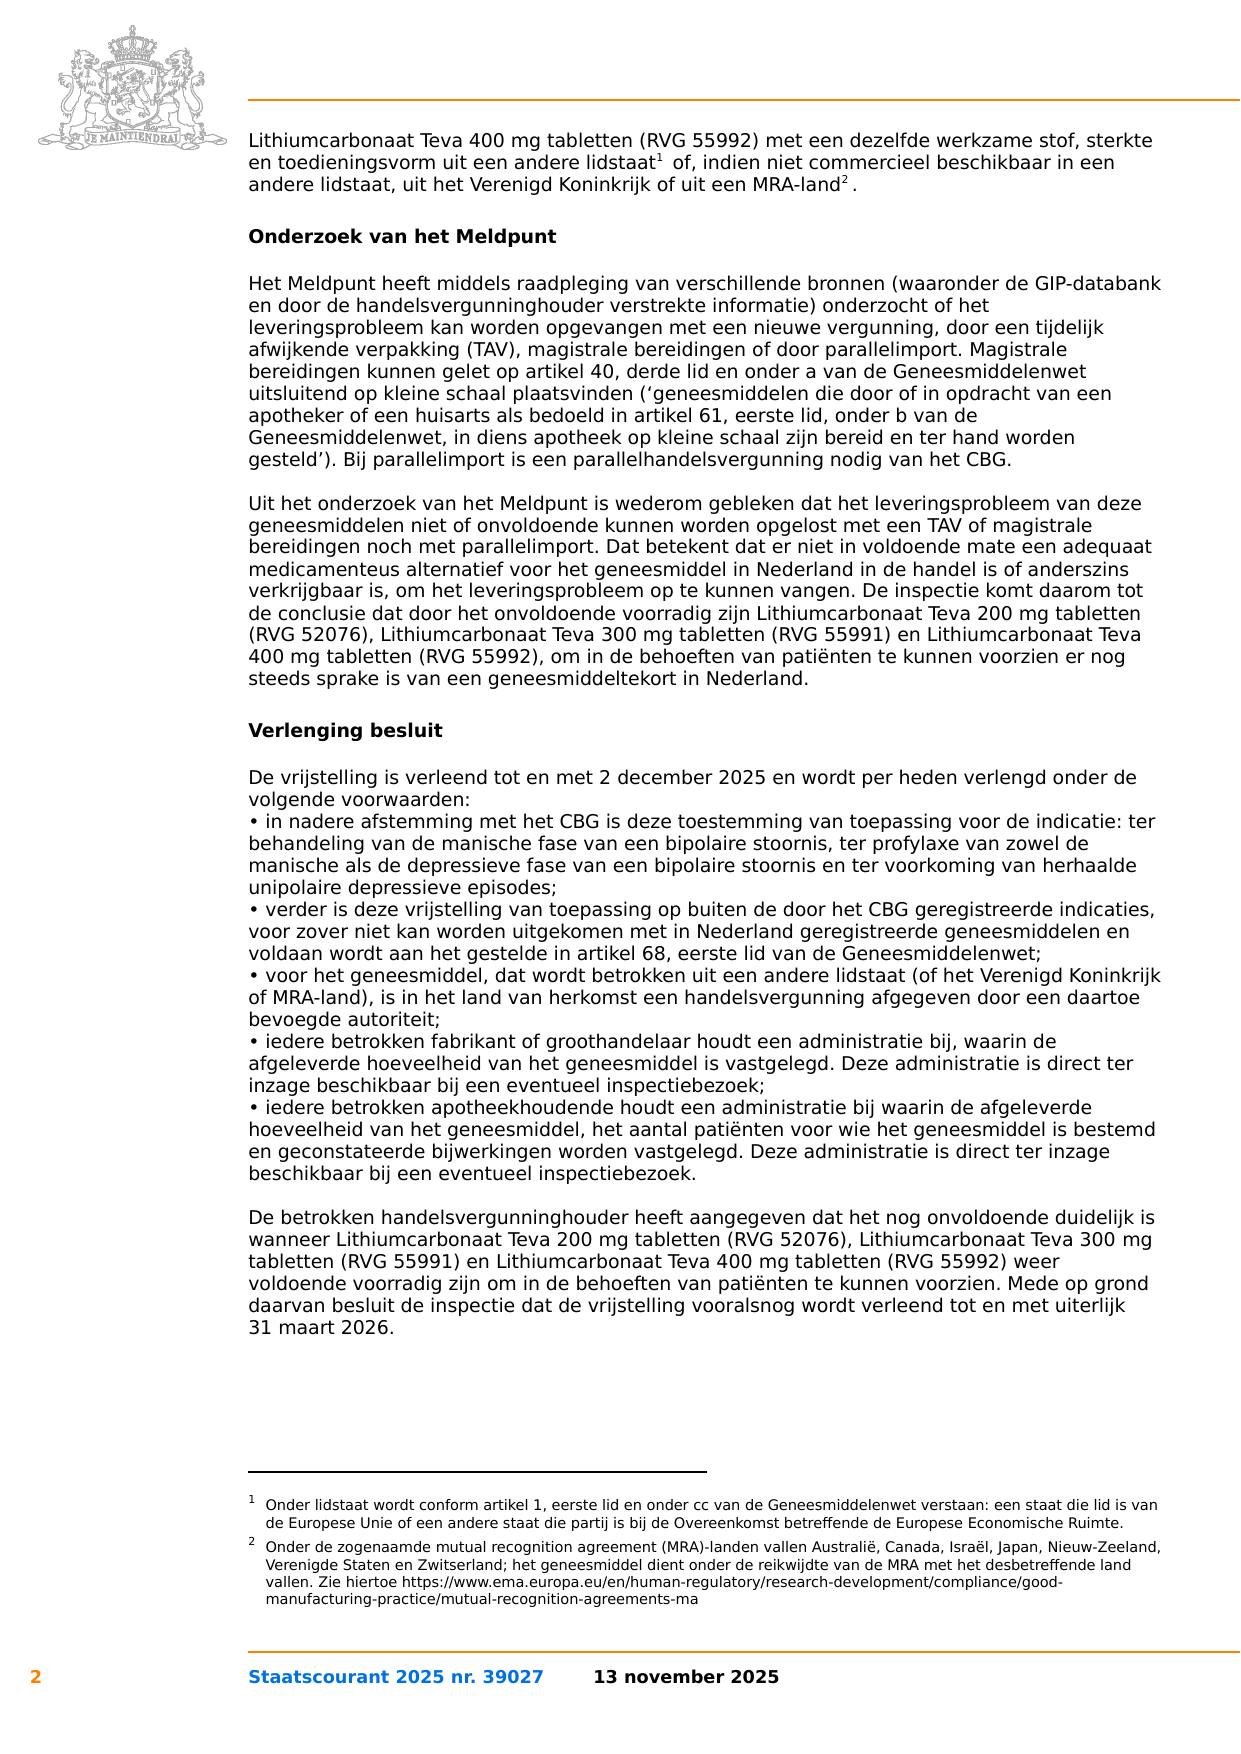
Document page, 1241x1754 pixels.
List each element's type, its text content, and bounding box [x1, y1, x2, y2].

text Lithiumcarbonaat Teva 400 mg tabletten (RVG 55992) met een dezelfde werkzame stof, sterkte en toedieningsvorm uit een andere lidstaat of, indien niet commercieel beschikbaar in een andere lidstaat, uit het Verenigd Koninkrijk of uit een MRA-land. [248, 130, 1163, 196]
picture [38, 25, 227, 150]
text • iedere betrokken fabrikant of groothandelaar houdt een administratie bij, waarin de afgeleverde hoeveelheid van het geneesmiddel is vastgelegd. Deze administratie is direct ter inzage beschikbaar bij een eventueel inspectiebezoek; [248, 1031, 1163, 1097]
text • verder is deze vrijstelling van toepassing op buiten de door het CBG geregistreerde indicaties, voor zover niet kan worden uitgekomen met in Nederland geregistreerde geneesmiddelen en voldaan wordt aan het gestelde in artikel 68, eerste lid van de Geneesmiddelenwet; [248, 899, 1163, 965]
text Uit het onderzoek van het Meldpunt is wederom gebleken dat het leveringsprobleem van deze geneesmiddelen niet of onvoldoende kunnen worden opgelost met een TAV of magistrale bereidingen noch met parallelimport. Dat betekent dat er niet in voldoende mate een adequaat medicamenteus alternatief voor het geneesmiddel in Nederland in de handel is of anderszins verkrijgbaar is, om het leveringsprobleem op te kunnen vangen. De inspectie komt daarom tot de conclusie dat door het onvoldoende voorradig zijn Lithiumcarbonaat Teva 200 mg tabletten (RVG 52076), Lithiumcarbonaat Teva 300 mg tabletten (RVG 55991) en Lithiumcarbonaat Teva 400 mg tabletten (RVG 55992), om in de behoeften van patiënten te kunnen voorzien er nog steeds sprake is van een geneesmiddeltekort in Nederland. [248, 492, 1163, 690]
text De betrokken handelsvergunninghouder heeft aangegeven dat het nog onvoldoende duidelijk is wanneer Lithiumcarbonaat Teva 200 mg tabletten (RVG 52076), Lithiumcarbonaat Teva 300 mg tabletten (RVG 55991) en Lithiumcarbonaat Teva 400 mg tabletten (RVG 55992) weer voldoende voorradig zijn om in de behoeften van patiënten te kunnen voorzien. Mede op grond daarvan besluit de inspectie dat de vrijstelling vooralsnog wordt verleend tot en met uiterlijk 31 maart 2026. [248, 1207, 1163, 1339]
subtitle Verlenging besluit [248, 720, 1163, 742]
text • in nadere afstemming met het CBG is deze toestemming van toepassing voor de indicatie: ter behandeling van de manische fase van een bipolaire stoornis, ter profylaxe van zowel de manische als de depressieve fase van een bipolaire stoornis en ter voorkoming van herhaalde unipolaire depressieve episodes; [248, 811, 1163, 899]
text • voor het geneesmiddel, dat wordt betrokken uit een andere lidstaat (of het Verenigd Koninkrijk of MRA-land), is in het land van herkomst een handelsvergunning afgegeven door een daartoe bevoegde autoriteit; [248, 965, 1163, 1031]
text • iedere betrokken apotheekhoudende houdt een administratie bij waarin de afgeleverde hoeveelheid van het geneesmiddel, het aantal patiënten voor wie het geneesmiddel is bestemd en geconstateerde bijwerkingen worden vastgelegd. Deze administratie is direct ter inzage beschikbaar bij een eventueel inspectiebezoek. [248, 1097, 1163, 1185]
text Het Meldpunt heeft middels raadpleging van verschillende bronnen (waaronder de GIP-databank en door de handelsvergunninghouder verstrekte informatie) onderzocht of het leveringsprobleem kan worden opgevangen met een nieuwe vergunning, door een tijdelijk afwijkende verpakking (TAV), magistrale bereidingen of door parallelimport. Magistrale bereidingen kunnen gelet op artikel 40, derde lid en onder a van de Geneesmiddelenwet uitsluitend op kleine schaal plaatsvinden (‘geneesmiddelen die door of in opdracht van een apotheker of een huisarts als bedoeld in artikel 61, eerste lid, onder b van de Geneesmiddelenwet, in diens apotheek op kleine schaal zijn bereid en ter hand worden gesteld’). Bij parallelimport is een parallelhandelsvergunning nodig van het CBG. [248, 273, 1163, 471]
subtitle Onderzoek van het Meldpunt [248, 226, 1163, 248]
text Onder lidstaat wordt conform artikel 1, eerste lid en onder cc van de Geneesmiddelenwet verstaan: een staat die lid is van de Europese Unie of een andere staat die partij is bij de Overeenkomst betreffende de Europese Economische Ruimte. [248, 1493, 1163, 1532]
text De vrijstelling is verleend tot en met 2 december 2025 en wordt per heden verlengd onder de volgende voorwaarden: [248, 767, 1163, 811]
text Onder de zogenaamde mutual recognition agreement (MRA)-landen vallen Australië, Canada, Israël, Japan, Nieuw-Zeeland, Verenigde Staten en Zwitserland; het geneesmiddel dient onder de reikwijdte van de MRA met het desbetreffende land vallen. Zie hiertoe https://www.ema.europa.eu/en/human-regulatory/research-development/compliance/good-manufacturing-practice/mutual-recognition-agreements-ma [248, 1535, 1163, 1608]
